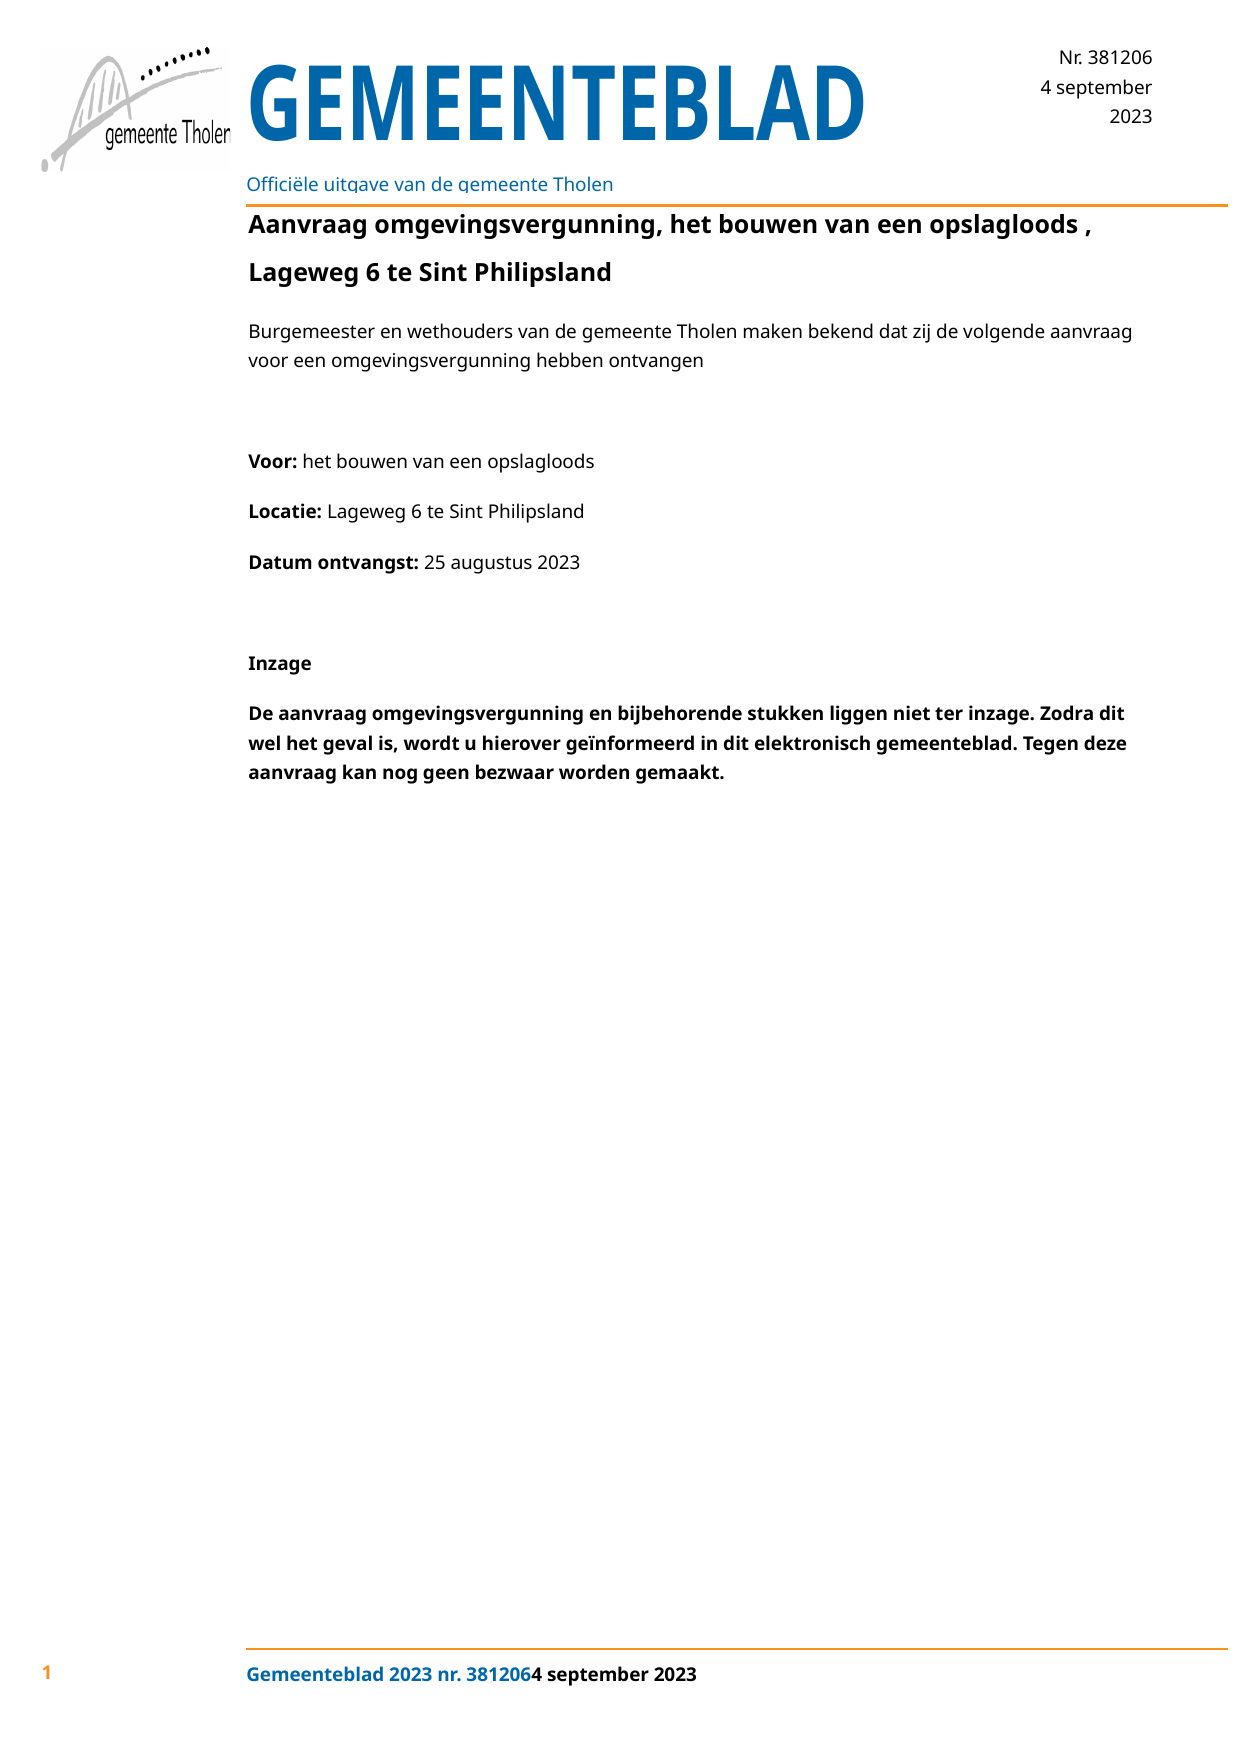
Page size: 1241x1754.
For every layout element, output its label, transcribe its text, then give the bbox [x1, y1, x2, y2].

text Voor: het bouwen van een opslagloods [248, 448, 1152, 474]
text Inzage [248, 650, 1152, 676]
picture [41, 47, 231, 172]
text Locatie: Lageweg 6 te Sint Philipsland [248, 499, 1152, 524]
text De aanvraag omgevingsvergunning en bijbehorende stukken liggen niet ter inzage. Zodra dit wel het geval is, wordt u hierover geïnformeerd in dit elektronisch gemeenteblad. Tegen deze aanvraag kan nog geen bezwaar worden gemaakt. [248, 700, 1152, 785]
text Aanvraag omgevingsvergunning, het bouwen van een opslagloods , Lageweg 6 te Sint Philipsland [248, 207, 1152, 288]
text Burgemeester en wethouders van de gemeente Tholen maken bekend dat zij de volgende aanvraag voor een omgevingsvergunning hebben ontvangen [248, 318, 1152, 373]
text Datum ontvangst: 25 augustus 2023 [248, 549, 1152, 575]
